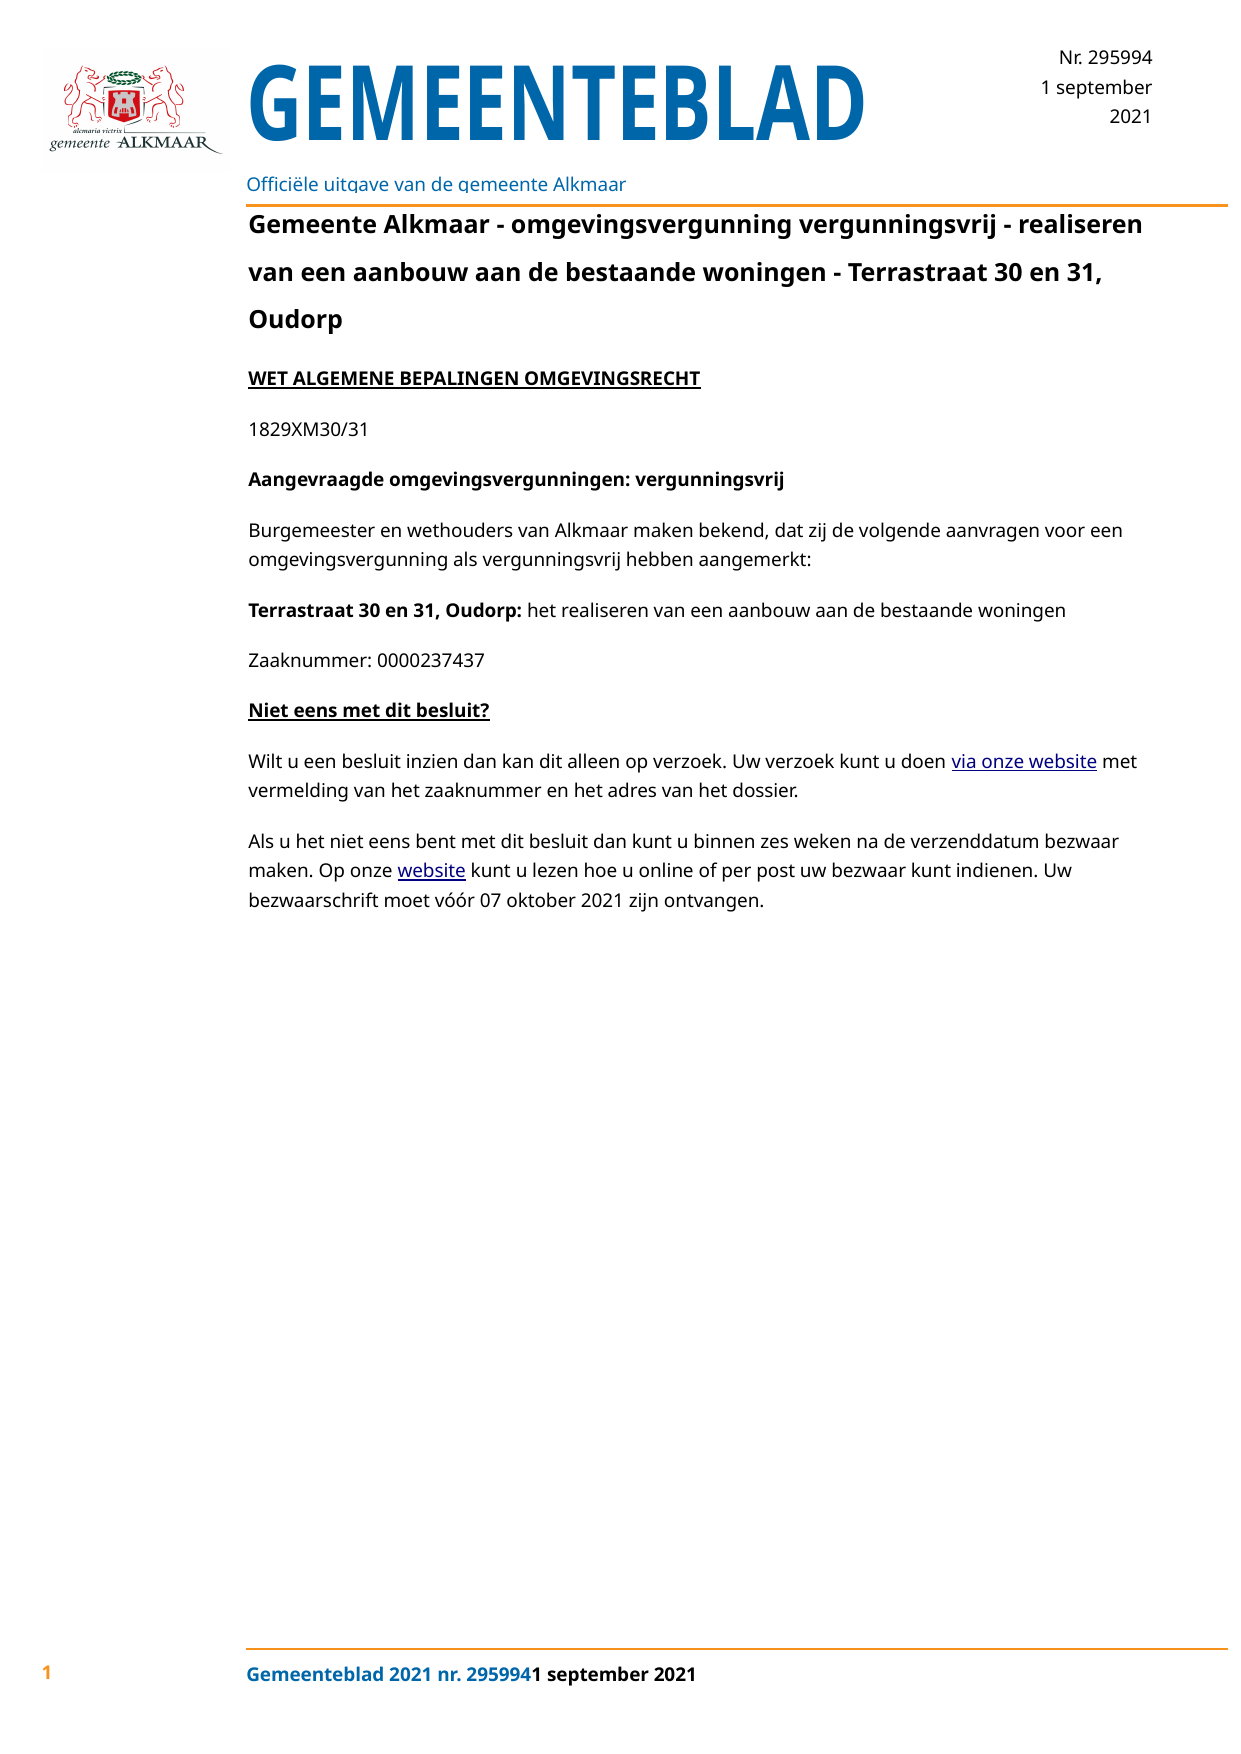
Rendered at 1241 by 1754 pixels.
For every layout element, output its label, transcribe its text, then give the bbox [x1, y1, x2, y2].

picture [41, 47, 231, 172]
text Als u het niet eens bent met dit besluit dan kunt u binnen zes weken na de verzenddatum bezwaar maken. Op onze website kunt u lezen hoe u online of per post uw bezwaar kunt indienen. Uw bezwaarschrift moet vóór 07 oktober 2021 zijn ontvangen. [248, 828, 1152, 913]
text Aangevraagde omgevingsvergunningen: vergunningsvrij [248, 466, 1152, 492]
text Burgemeester en wethouders van Alkmaar maken bekend, dat zij de volgende aanvragen voor een omgevingsvergunning als vergunningsvrij hebben aangemerkt: [248, 517, 1152, 572]
text Niet eens met dit besluit? [248, 698, 1152, 723]
text WET ALGEMENE BEPALINGEN OMGEVINGSRECHT [248, 366, 1152, 391]
text 1829XM30/31 [248, 416, 1152, 442]
text Terrastraat 30 en 31, Oudorp: het realiseren van een aanbouw aan de bestaande woningen [248, 597, 1152, 622]
text Wilt u een besluit inzien dan kan dit alleen op verzoek. Uw verzoek kunt u doen via onze website met vermelding van het zaaknummer en het adres van het dossier. [248, 748, 1152, 803]
text Gemeente Alkmaar - omgevingsvergunning vergunningsvrij - realiseren van een aanbouw aan de bestaande woningen - Terrastraat 30 en 31, Oudorp [248, 207, 1152, 336]
text Zaaknummer: 0000237437 [248, 647, 1152, 673]
